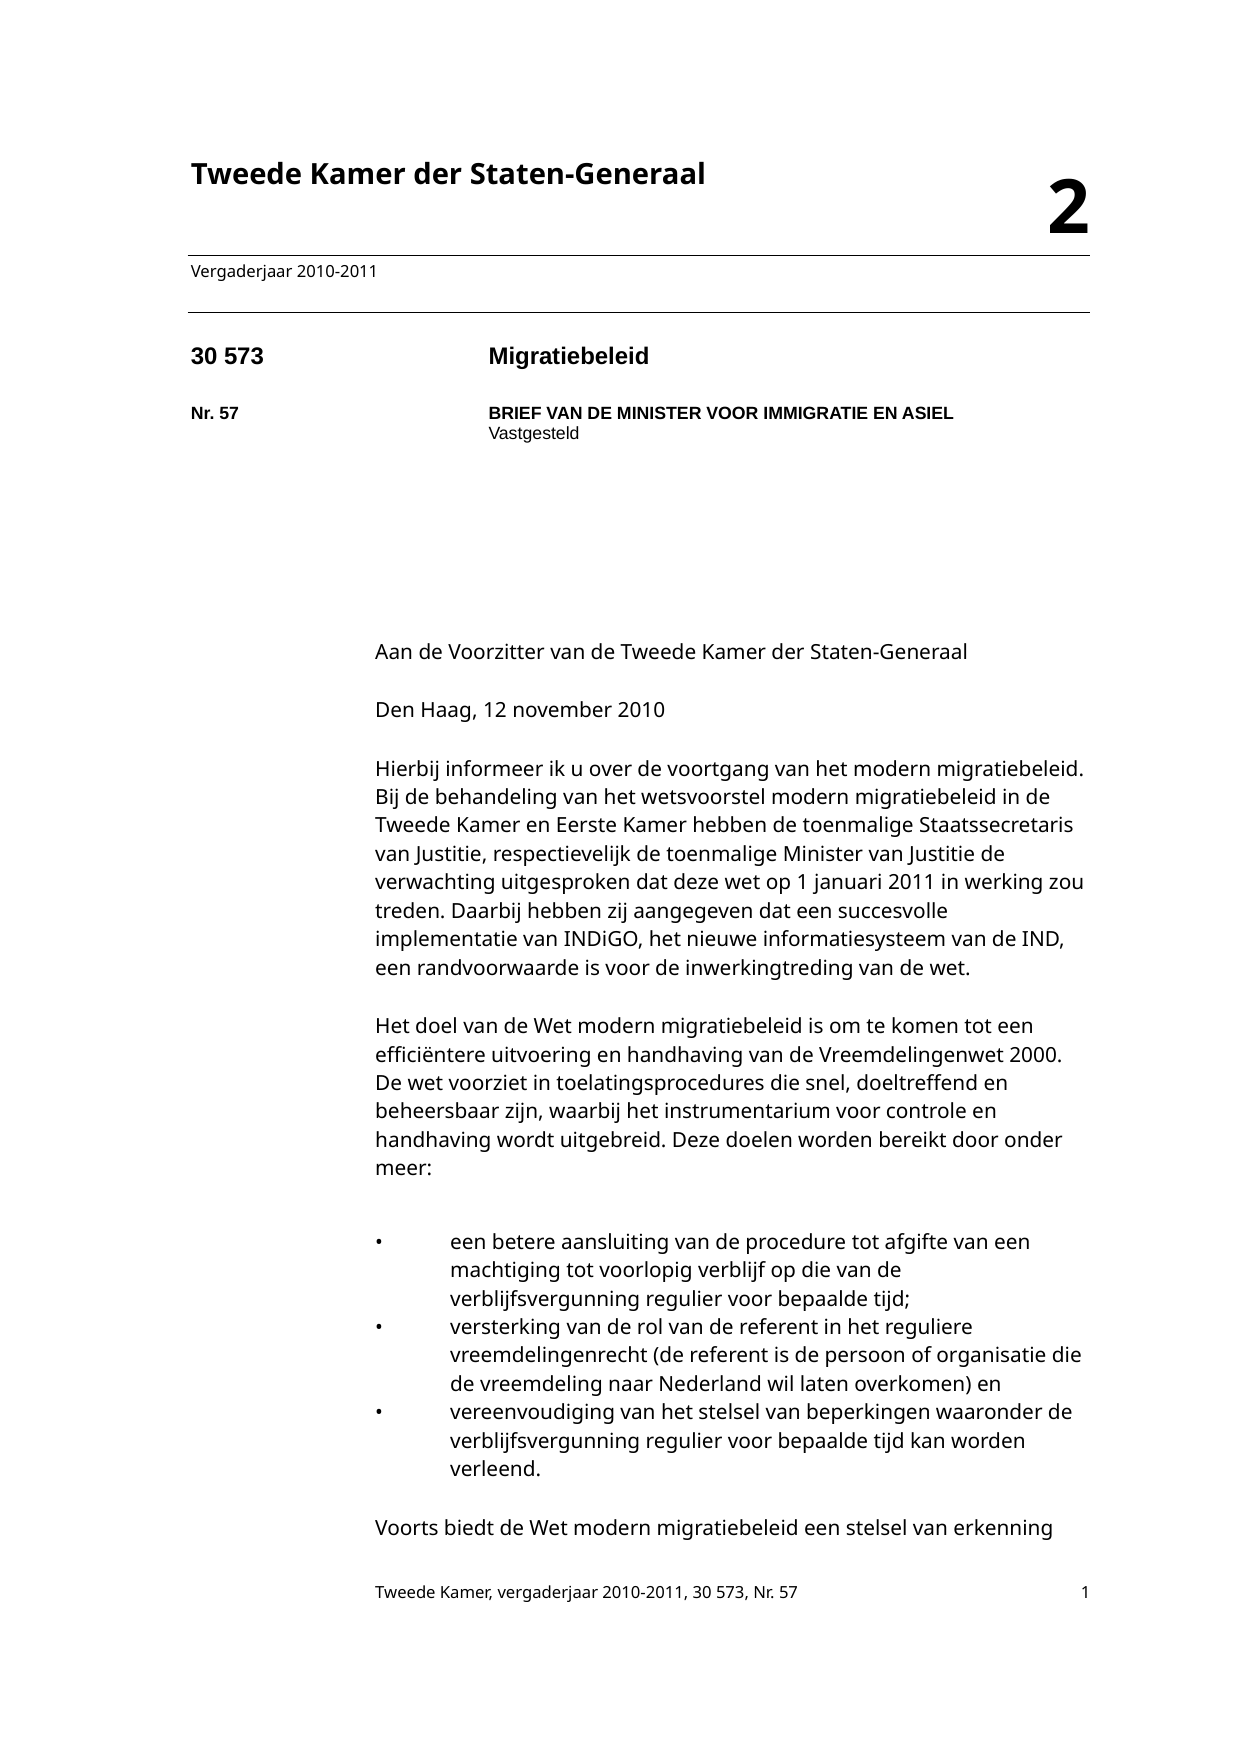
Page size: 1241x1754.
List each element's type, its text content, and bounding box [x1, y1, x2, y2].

text Het doel van de Wet modern migratiebeleid is om te komen tot een efficiëntere uitvoering en handhaving van de Vreemdelingenwet 2000. De wet voorziet in toelatingsprocedures die snel, doeltreffend en beheersbaar zijn, waarbij het instrumentarium voor controle en handhaving wordt uitgebreid. Deze doelen worden bereikt door onder meer: [375, 1011, 1090, 1182]
text Hierbij informeer ik u over de voortgang van het modern migratiebeleid. Bij de behandeling van het wetsvoorstel modern migratiebeleid in de Tweede Kamer en Eerste Kamer hebben de toenmalige Staatssecretaris van Justitie, respectievelijk de toenmalige Minister van Justitie de verwachting uitgesproken dat deze wet op 1 januari 2011 in werking zou treden. Daarbij hebben zij aangegeven dat een succesvolle implementatie van INDiGO, het nieuwe informatiesysteem van de IND, een randvoorwaarde is voor de inwerkingtreding van de wet. [375, 754, 1090, 981]
table_cell [188, 313, 485, 339]
list versterking van de rol van de referent in het reguliere vreemdelingenrecht (de referent is de persoon of organisatie die de vreemdeling naar Nederland wil laten overkomen) en [375, 1312, 1090, 1397]
table_cell Migratiebeleid [485, 339, 1090, 399]
table_header Tweede Kamer der Staten-Generaal [188, 150, 909, 255]
text Voorts biedt de Wet modern migratiebeleid een stelsel van erkenning [375, 1513, 1090, 1541]
text Aan de Voorzitter van de Tweede Kamer der Staten-Generaal [375, 637, 1090, 665]
table_cell Vergaderjaar 2010-2011 [188, 256, 485, 312]
list vereenvoudiging van het stelsel van beperkingen waaronder de verblijfsvergunning regulier voor bepaalde tijd kan worden verleend. [375, 1397, 1090, 1483]
list een betere aansluiting van de procedure tot afgifte van een machtiging tot voorlopig verblijf op die van de verblijfsvergunning regulier voor bepaalde tijd; [375, 1227, 1090, 1312]
table_cell BRIEF VAN DE MINISTER VOOR IMMIGRATIE EN ASIEL Vastgesteld [485, 399, 1090, 518]
text Den Haag, 12 november 2010 [375, 695, 1090, 724]
table_cell Nr. 57 [188, 399, 485, 518]
table_cell 30 573 [188, 339, 485, 399]
table_cell [485, 313, 1090, 339]
table_header 2 [910, 150, 1090, 255]
table_cell [485, 256, 1090, 312]
